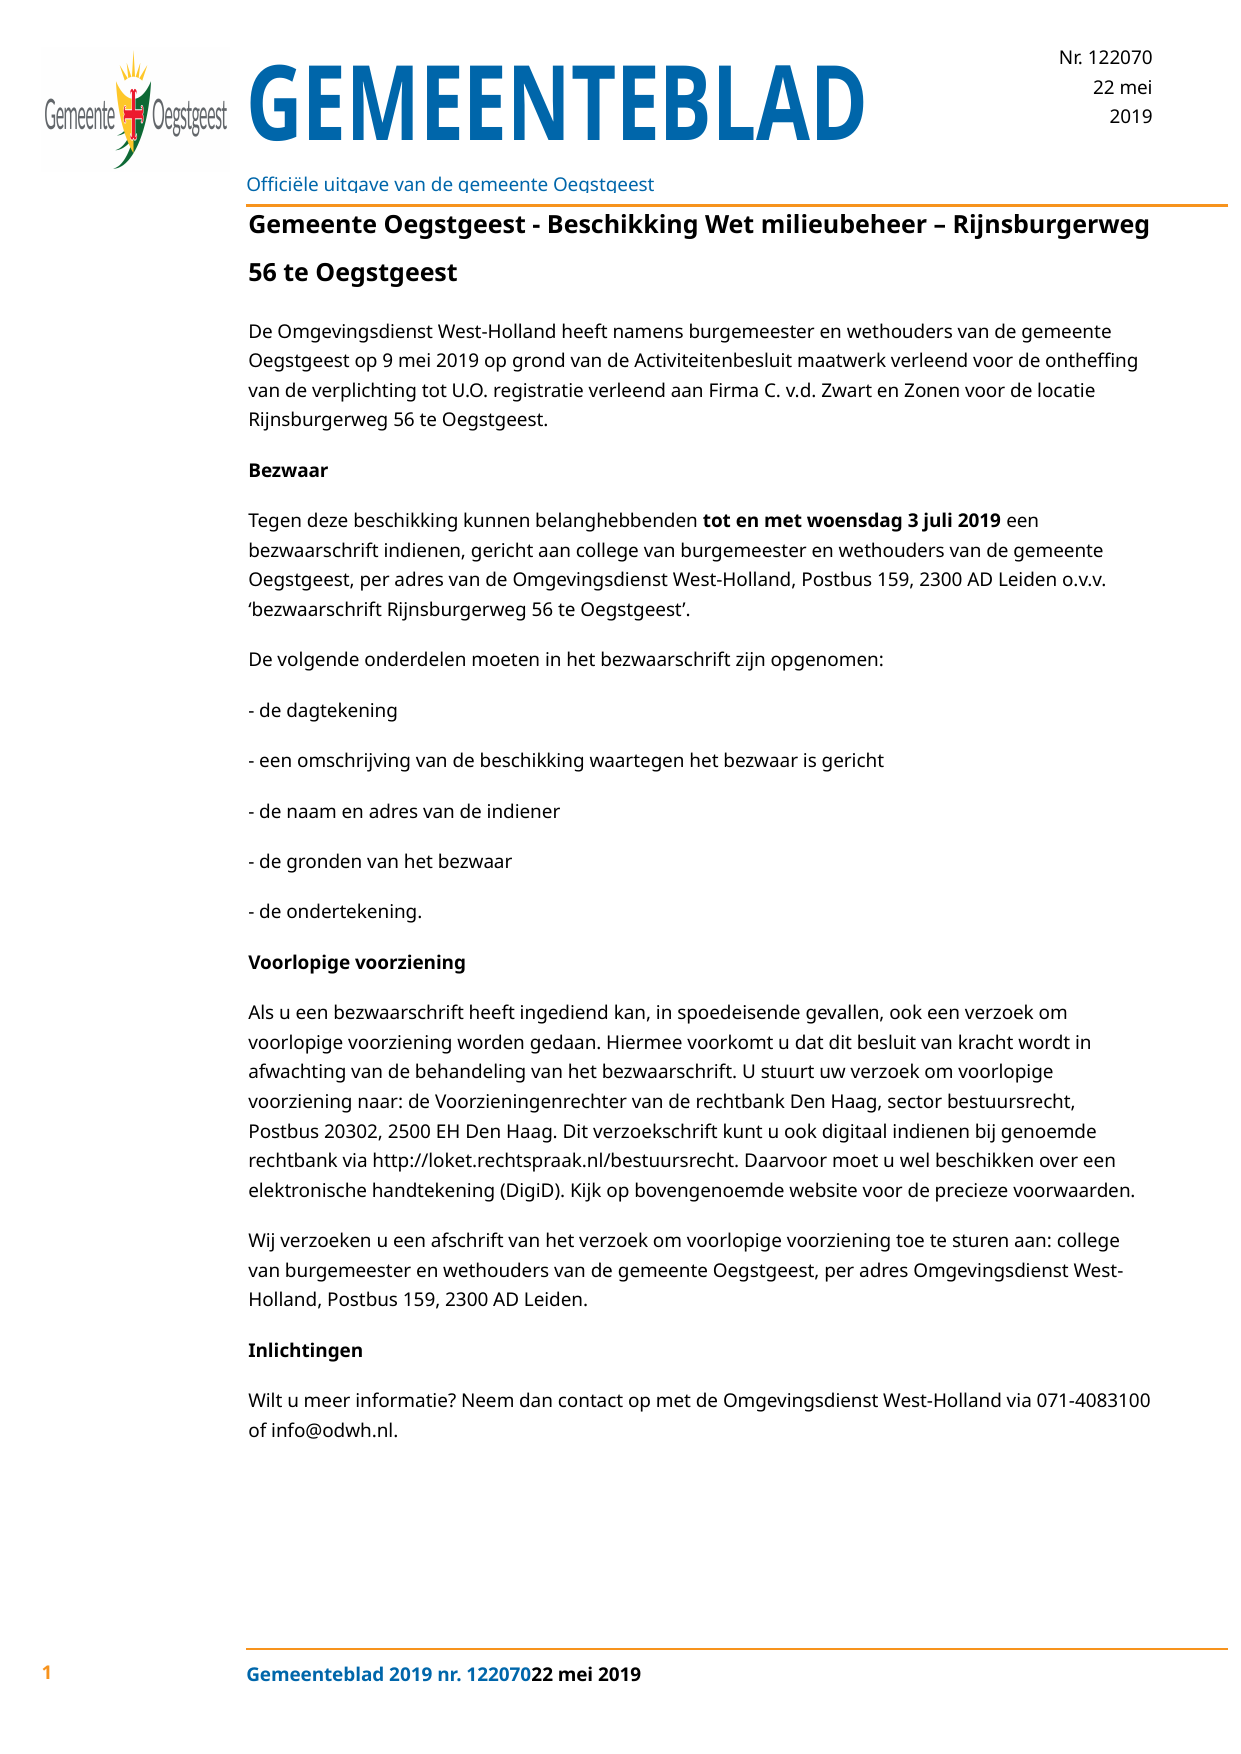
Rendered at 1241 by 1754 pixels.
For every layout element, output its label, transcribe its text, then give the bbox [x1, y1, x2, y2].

text Tegen deze beschikking kunnen belanghebbenden tot en met woensdag 3 juli 2019 een bezwaarschrift indienen, gericht aan college van burgemeester en wethouders van de gemeente Oegstgeest, per adres van de Omgevingsdienst West-Holland, Postbus 159, 2300 AD Leiden o.v.v. ‘bezwaarschrift Rijnsburgerweg 56 te Oegstgeest’. [248, 507, 1152, 622]
text Wij verzoeken u een afschrift van het verzoek om voorlopige voorziening toe te sturen aan: college van burgemeester en wethouders van de gemeente Oegstgeest, per adres Omgevingsdienst West-Holland, Postbus 159, 2300 AD Leiden. [248, 1227, 1152, 1312]
text Gemeente Oegstgeest - Beschikking Wet milieubeheer – Rijnsburgerweg 56 te Oegstgeest [248, 207, 1152, 288]
text Wilt u meer informatie? Neem dan contact op met de Omgevingsdienst West-Holland via 071-4083100 of info@odwh.nl. [248, 1387, 1152, 1443]
text - de gronden van het bezwaar [248, 848, 1152, 874]
text Als u een bezwaarschrift heeft ingediend kan, in spoedeisende gevallen, ook een verzoek om voorlopige voorziening worden gedaan. Hiermee voorkomt u dat dit besluit van kracht wordt in afwachting van de behandeling van het bezwaarschrift. U stuurt uw verzoek om voorlopige voorziening naar: de Voorzieningenrechter van de rechtbank Den Haag, sector bestuursrecht, Postbus 20302, 2500 EH Den Haag. Dit verzoekschrift kunt u ook digitaal indienen bij genoemde rechtbank via http://loket.rechtspraak.nl/bestuursrecht. Daarvoor moet u wel beschikken over een elektronische handtekening (DigiD). Kijk op bovengenoemde website voor de precieze voorwaarden. [248, 999, 1152, 1203]
text - de dagtekening [248, 697, 1152, 723]
text De volgende onderdelen moeten in het bezwaarschrift zijn opgenomen: [248, 647, 1152, 672]
text - de naam en adres van de indiener [248, 798, 1152, 824]
text - de ondertekening. [248, 899, 1152, 924]
text De Omgevingsdienst West-Holland heeft namens burgemeester en wethouders van de gemeente Oegstgeest op 9 mei 2019 op grond van de Activiteitenbesluit maatwerk verleend voor de ontheffing van de verplichting tot U.O. registratie verleend aan Firma C. v.d. Zwart en Zonen voor de locatie Rijnsburgerweg 56 te Oegstgeest. [248, 318, 1152, 432]
picture [41, 47, 231, 172]
text Bezwaar [248, 457, 1152, 483]
text - een omschrijving van de beschikking waartegen het bezwaar is gericht [248, 747, 1152, 773]
text Voorlopige voorziening [248, 949, 1152, 975]
text Inlichtingen [248, 1337, 1152, 1363]
